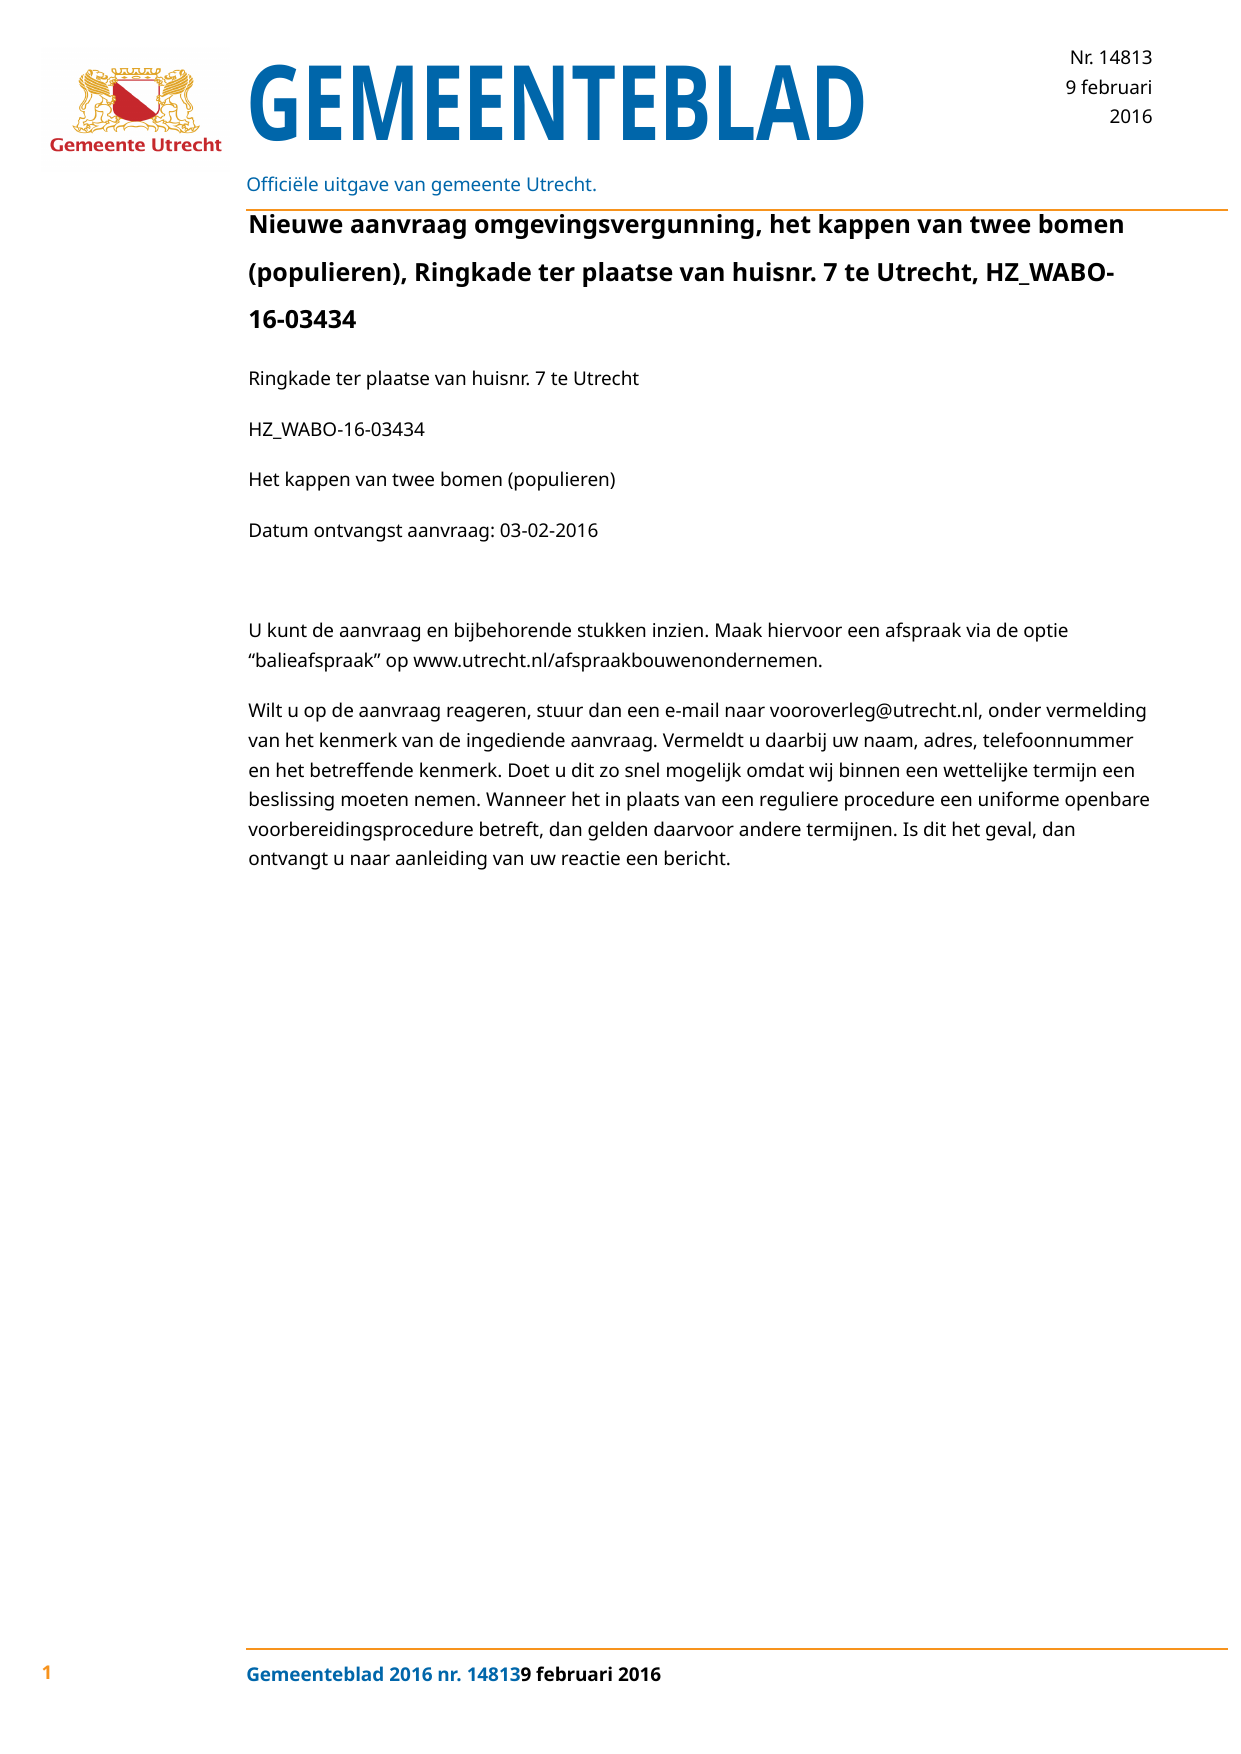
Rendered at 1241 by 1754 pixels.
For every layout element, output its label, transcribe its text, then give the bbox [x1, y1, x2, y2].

text Nieuwe aanvraag omgevingsvergunning, het kappen van twee bomen (populieren), Ringkade ter plaatse van huisnr. 7 te Utrecht, HZ_WABO-16-03434 [248, 211, 1152, 336]
text HZ_WABO-16-03434 [248, 416, 1152, 442]
text U kunt de aanvraag en bijbehorende stukken inzien. Maak hiervoor een afspraak via de optie “balieafspraak” op www.utrecht.nl/afspraakbouwenondernemen. [248, 618, 1152, 673]
text Het kappen van twee bomen (populieren) [248, 466, 1152, 492]
text Ringkade ter plaatse van huisnr. 7 te Utrecht [248, 366, 1152, 391]
text Datum ontvangst aanvraag: 03-02-2016 [248, 517, 1152, 542]
picture [41, 47, 231, 172]
text Wilt u op de aanvraag reageren, stuur dan een e-mail naar vooroverleg@utrecht.nl, onder vermelding van het kenmerk van de ingediende aanvraag. Vermeldt u daarbij uw naam, adres, telefoonnummer en het betreffende kenmerk. Doet u dit zo snel mogelijk omdat wij binnen een wettelijke termijn een beslissing moeten nemen. Wanneer het in plaats van een reguliere procedure een uniforme openbare voorbereidingsprocedure betreft, dan gelden daarvoor andere termijnen. Is dit het geval, dan ontvangt u naar aanleiding van uw reactie een bericht. [248, 698, 1152, 871]
